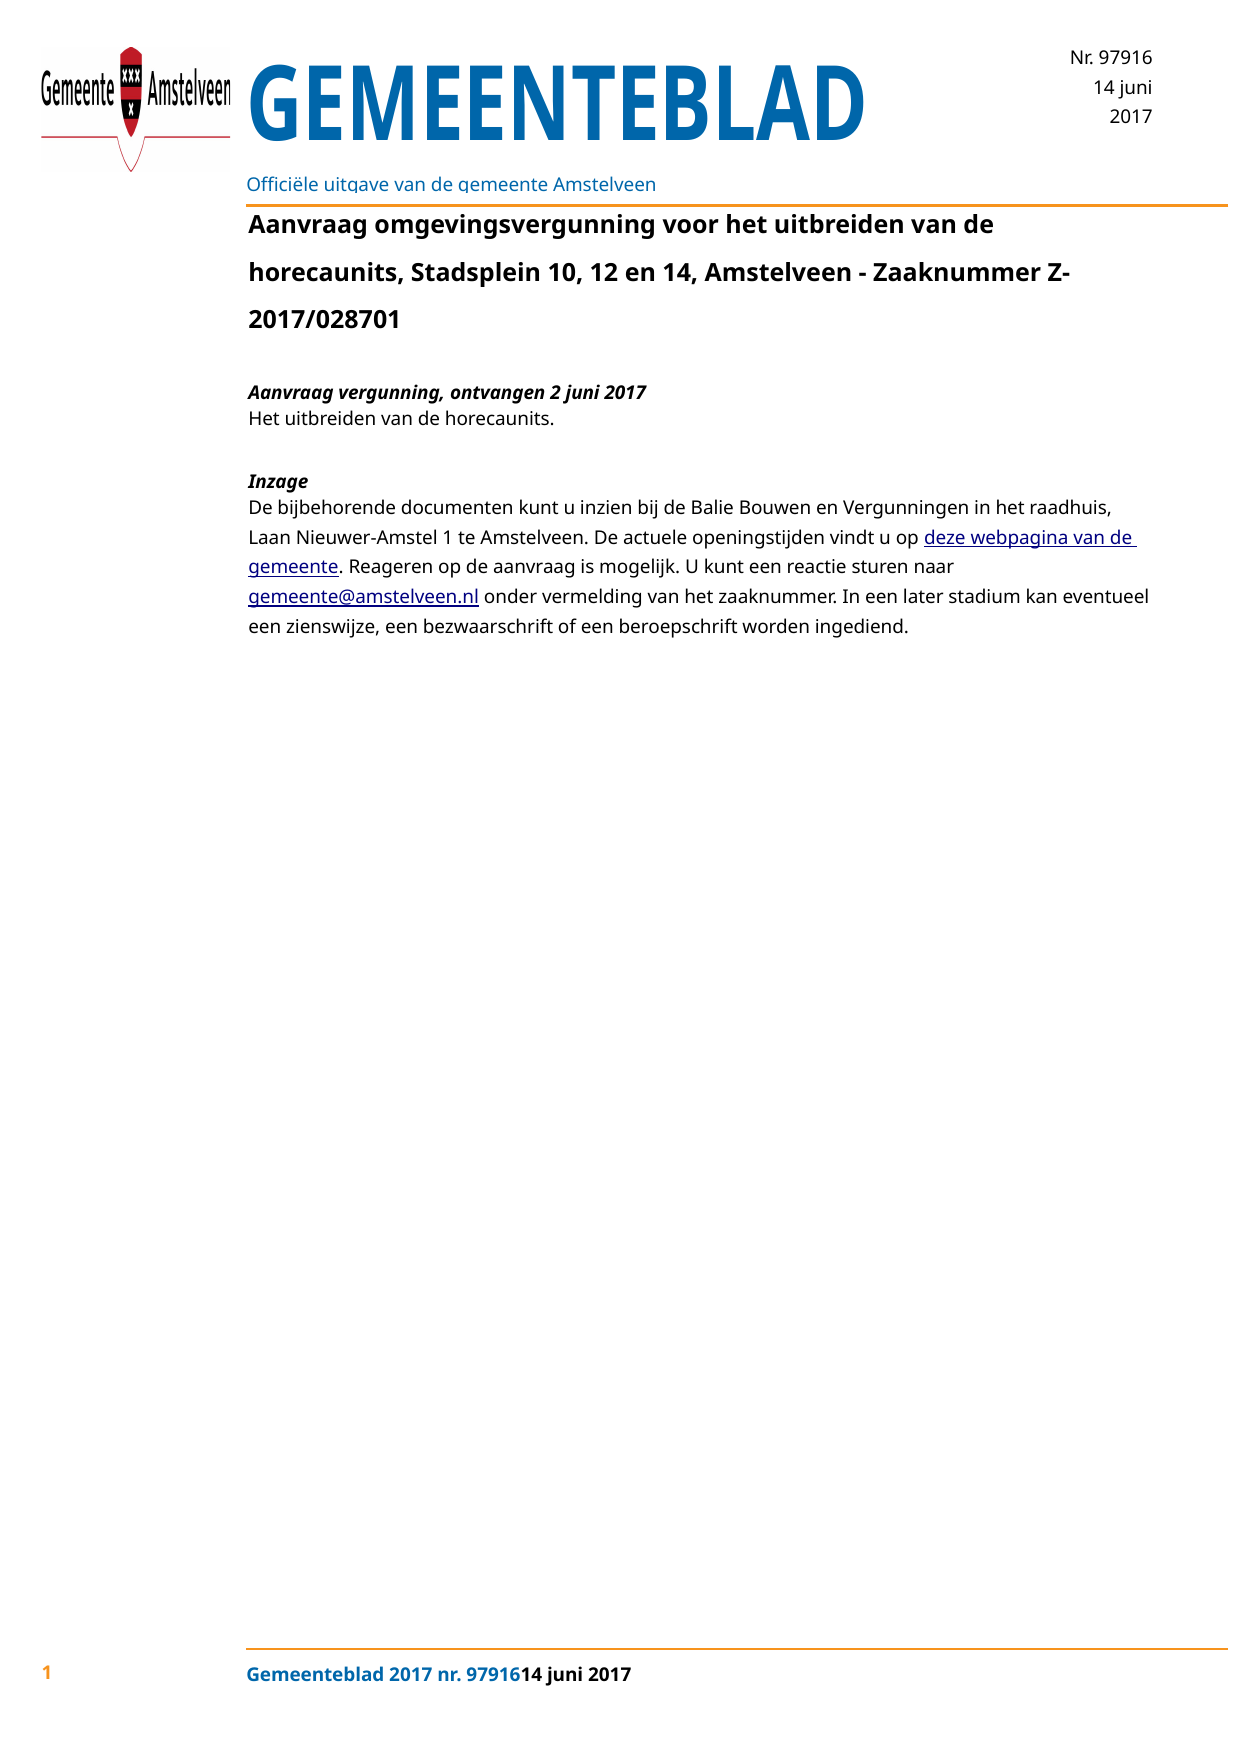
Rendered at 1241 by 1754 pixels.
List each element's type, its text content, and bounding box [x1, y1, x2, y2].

text Het uitbreiden van de horecaunits. [248, 405, 1152, 431]
text De bijbehorende documenten kunt u inzien bij de Balie Bouwen en Vergunningen in het raadhuis, Laan Nieuwer-Amstel 1 te Amstelveen. De actuele openingstijden vindt u op deze webpagina van de gemeente. Reageren op de aanvraag is mogelijk. U kunt een reactie sturen naar gemeente@amstelveen.nl onder vermelding van het zaaknummer. In een later stadium kan eventueel een zienswijze, een bezwaarschrift of een beroepschrift worden ingediend. [248, 494, 1152, 638]
picture [41, 47, 231, 172]
text Aanvraag vergunning, ontvangen 2 juni 2017 [248, 379, 1152, 405]
text Inzage [248, 469, 1152, 494]
text Aanvraag omgevingsvergunning voor het uitbreiden van de horecaunits, Stadsplein 10, 12 en 14, Amstelveen - Zaaknummer Z-2017/028701 [248, 207, 1152, 336]
